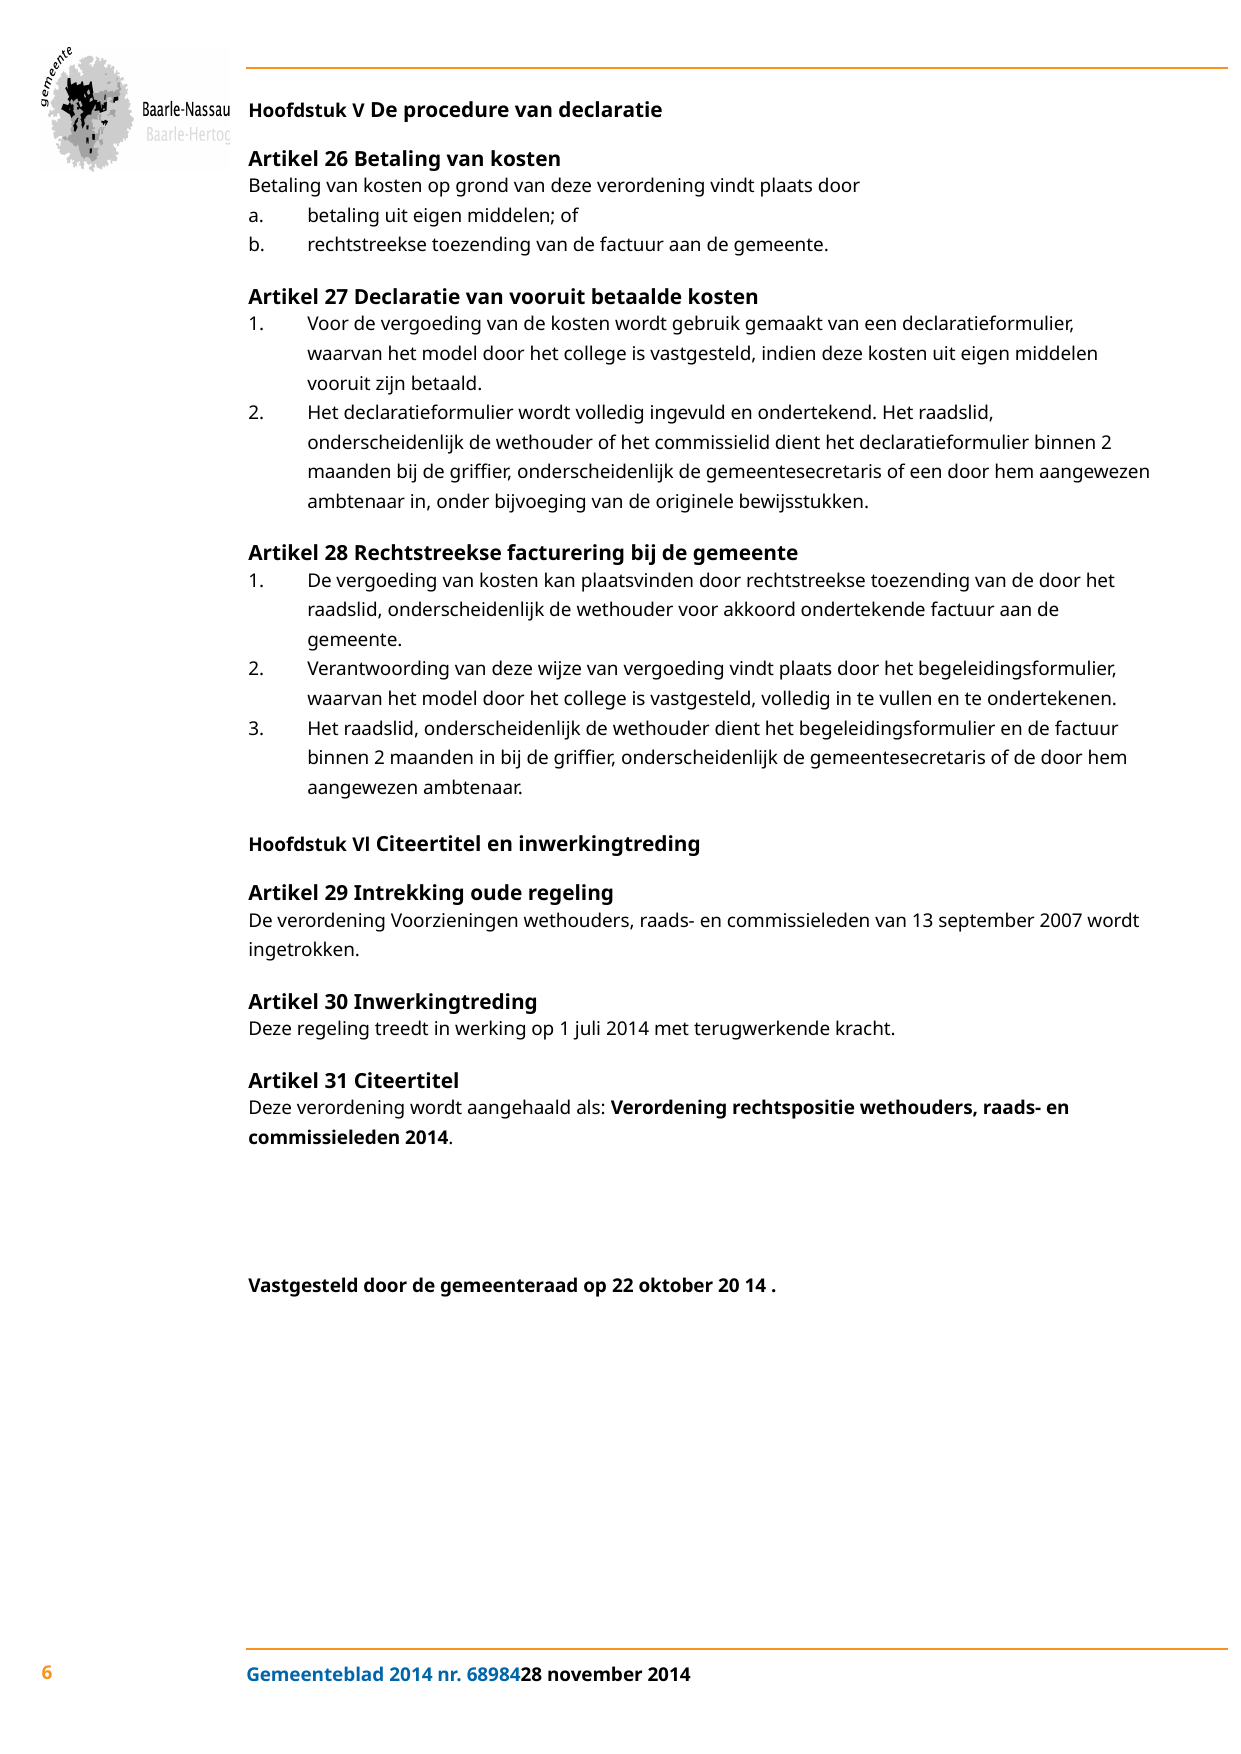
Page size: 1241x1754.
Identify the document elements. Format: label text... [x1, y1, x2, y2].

text Betaling van kosten op grond van deze verordening vindt plaats door [248, 172, 1152, 198]
text Artikel 31 Citeertitel [248, 1066, 1152, 1094]
list De vergoeding van kosten kan plaatsvinden door rechtstreekse toezending van de door het raadslid, onderscheidenlijk de wethouder voor akkoord ondertekende factuur aan de gemeente. [248, 567, 1152, 652]
text Vastgesteld door de gemeenteraad op 22 oktober 20 14 . [248, 1272, 1152, 1297]
text Deze regeling treedt in werking op 1 juli 2014 met terugwerkende kracht. [248, 1015, 1152, 1041]
list rechtstreekse toezending van de factuur aan de gemeente. [248, 232, 1152, 257]
list Voor de vergoeding van de kosten wordt gebruik gemaakt van een declaratieformulier, waarvan het model door het college is vastgesteld, indien deze kosten uit eigen middelen vooruit zijn betaald. [248, 311, 1152, 395]
text Artikel 28 Rechtstreekse facturering bij de gemeente [248, 538, 1152, 567]
text Hoofdstuk Vl Citeertitel en inwerkingtreding [248, 829, 1152, 858]
text Artikel 26 Betaling van kosten [248, 144, 1152, 172]
text Artikel 27 Declaratie van vooruit betaalde kosten [248, 282, 1152, 311]
text Hoofdstuk V De procedure van declaratie [248, 95, 1152, 123]
text De verordening Voorzieningen wethouders, raads- en commissieleden van 13 september 2007 wordt ingetrokken. [248, 907, 1152, 962]
text Artikel 29 Intrekking oude regeling [248, 878, 1152, 907]
text Deze verordening wordt aangehaald als: Verordening rechtspositie wethouders, raads- en commissieleden 2014. [248, 1094, 1152, 1149]
list Het raadslid, onderscheidenlijk de wethouder dient het begeleidingsformulier en de factuur binnen 2 maanden in bij de griffier, onderscheidenlijk de gemeentesecretaris of de door hem aangewezen ambtenaar. [248, 715, 1152, 800]
text Artikel 30 Inwerkingtreding [248, 987, 1152, 1015]
list Verantwoording van deze wijze van vergoeding vindt plaats door het begeleidingsformulier, waarvan het model door het college is vastgesteld, volledig in te vullen en te ondertekenen. [248, 656, 1152, 711]
list Het declaratieformulier wordt volledig ingevuld en ondertekend. Het raadslid, onderscheidenlijk de wethouder of het commissielid dient het declaratieformulier binnen 2 maanden bij de griffier, onderscheidenlijk de gemeentesecretaris of een door hem aangewezen ambtenaar in, onder bijvoeging van de originele bewijsstukken. [248, 399, 1152, 514]
picture [41, 47, 231, 172]
list betaling uit eigen middelen; of [248, 202, 1152, 228]
